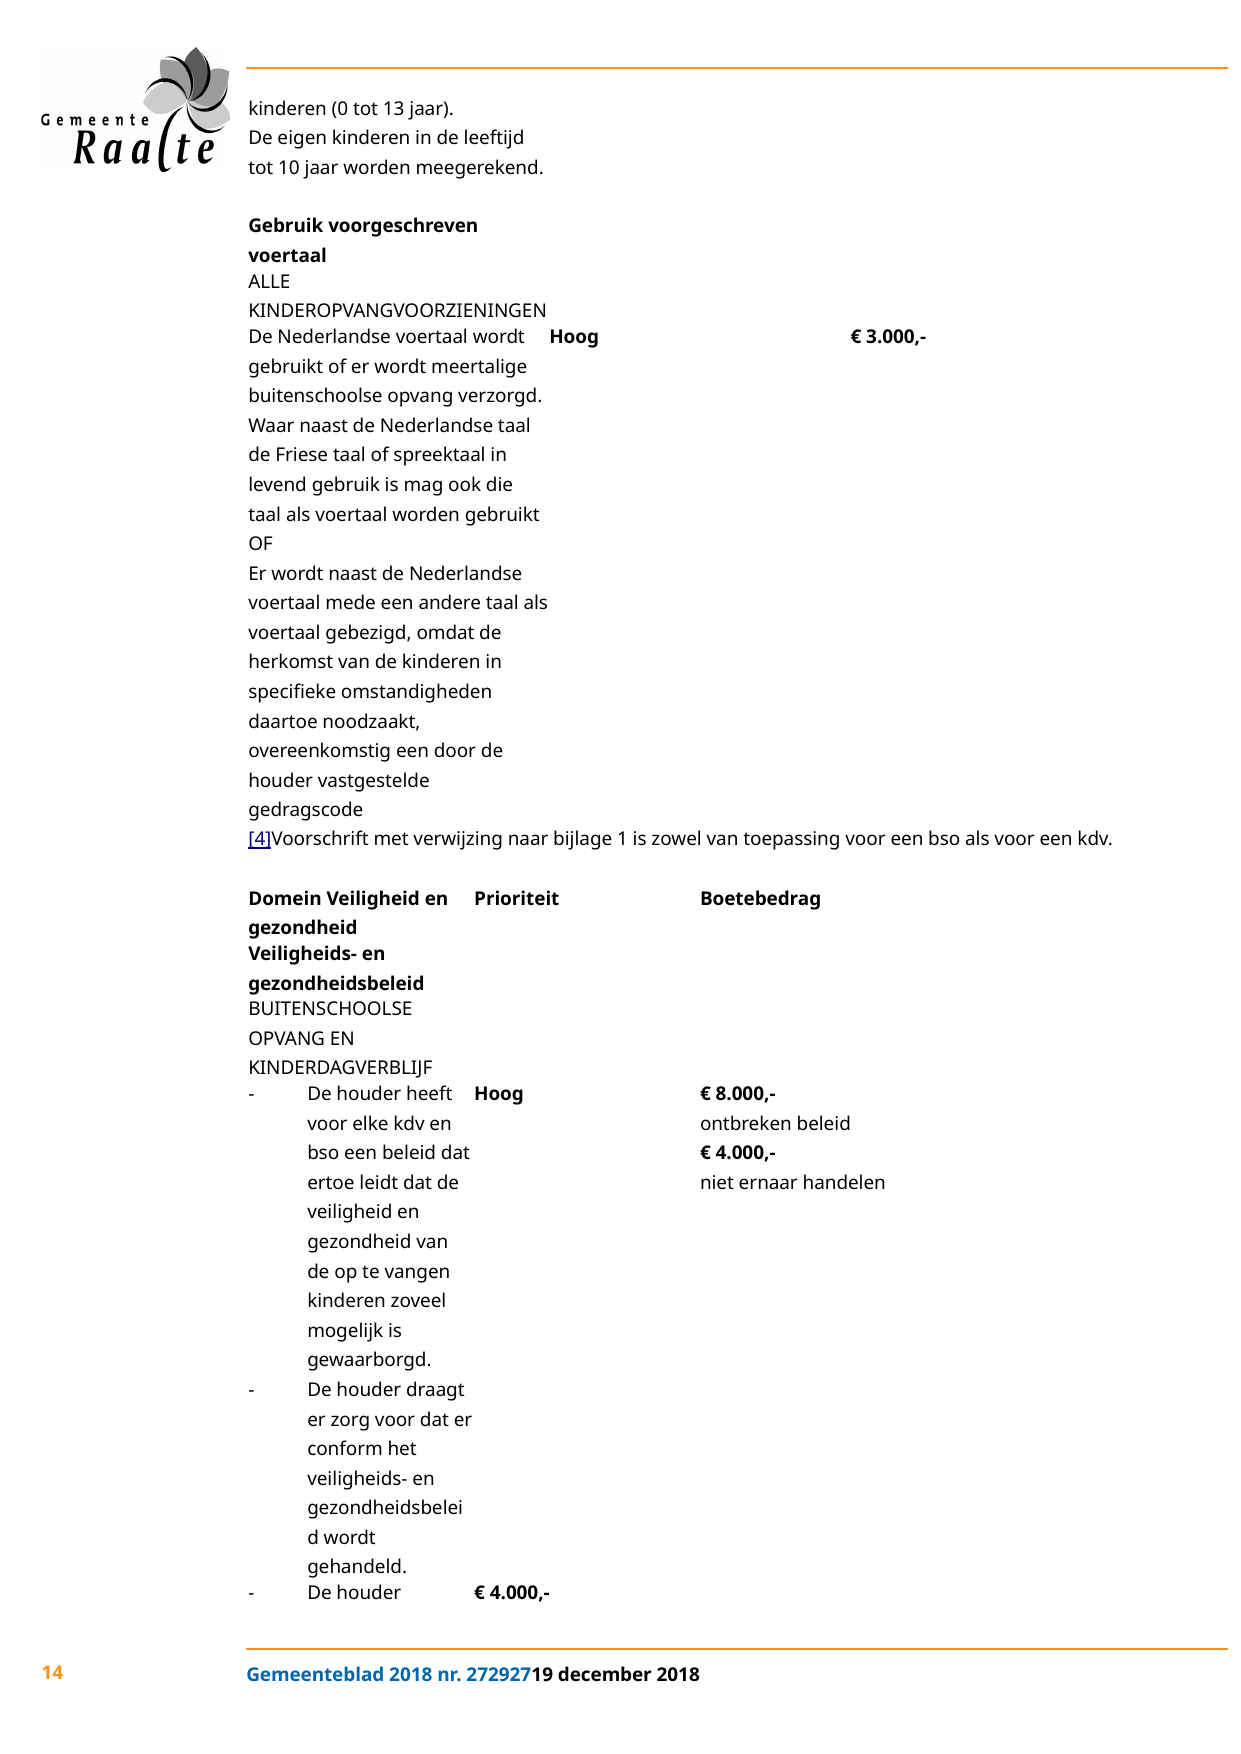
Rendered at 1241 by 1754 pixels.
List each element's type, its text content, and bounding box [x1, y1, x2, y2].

table_header Boetebedrag [700, 885, 926, 940]
picture [41, 47, 231, 172]
table_cell ALLE KINDEROPVANGVOORZIENINGEN [248, 268, 549, 323]
table_cell De Nederlandse voertaal wordt gebruikt of er wordt meertalige buitenschoolse opvang verzorgd. Waar naast de Nederlandse taal de Friese taal of spreektaal in levend gebruik is mag ook die taal als voertaal worden gebruikt OF Er wordt naast de Nederlandse voertaal mede een andere taal als voertaal gebezigd, omdat de herkomst van de kinderen in specifieke omstandigheden daartoe noodzaakt, overeenkomstig een door de houder vastgestelde gedragscode [248, 323, 549, 822]
table_cell Hoog [474, 1080, 700, 1579]
table_cell [549, 95, 850, 180]
text [4]Voorschrift met verwijzing naar bijlage 1 is zowel van toepassing voor een bso als voor een kdv. [248, 826, 1152, 851]
table_cell € 3.000,- [850, 323, 1152, 822]
table_header Gebruik voorgeschreven voertaal [248, 213, 549, 268]
table_header Domein Veiligheid en gezondheid [248, 885, 474, 940]
table_cell € 8.000,- ontbreken beleid € 4.000,- niet ernaar handelen [700, 1080, 926, 1579]
table_cell De houder [248, 1579, 474, 1605]
table_cell Hoog [549, 323, 850, 822]
table_header Prioriteit [474, 885, 700, 940]
table_cell De houder heeft voor elke kdv en bso een beleid dat ertoe leidt dat de veiligheid en gezondheid van de op te vangen kinderen zoveel mogelijk is gewaarborgd. De houder draagt er zorg voor dat er conform het veiligheids- en gezondheidsbeleid wordt gehandeld. [248, 1080, 474, 1579]
table_cell kinderen (0 tot 13 jaar). De eigen kinderen in de leeftijd tot 10 jaar worden meegerekend. [248, 95, 549, 180]
table_cell [850, 95, 1152, 180]
table_cell Veiligheids- en gezondheidsbeleid [248, 940, 474, 995]
table_cell € 4.000,- [474, 1579, 700, 1605]
table_cell BUITENSCHOOLSE OPVANG EN KINDERDAGVERBLIJF [248, 995, 474, 1080]
